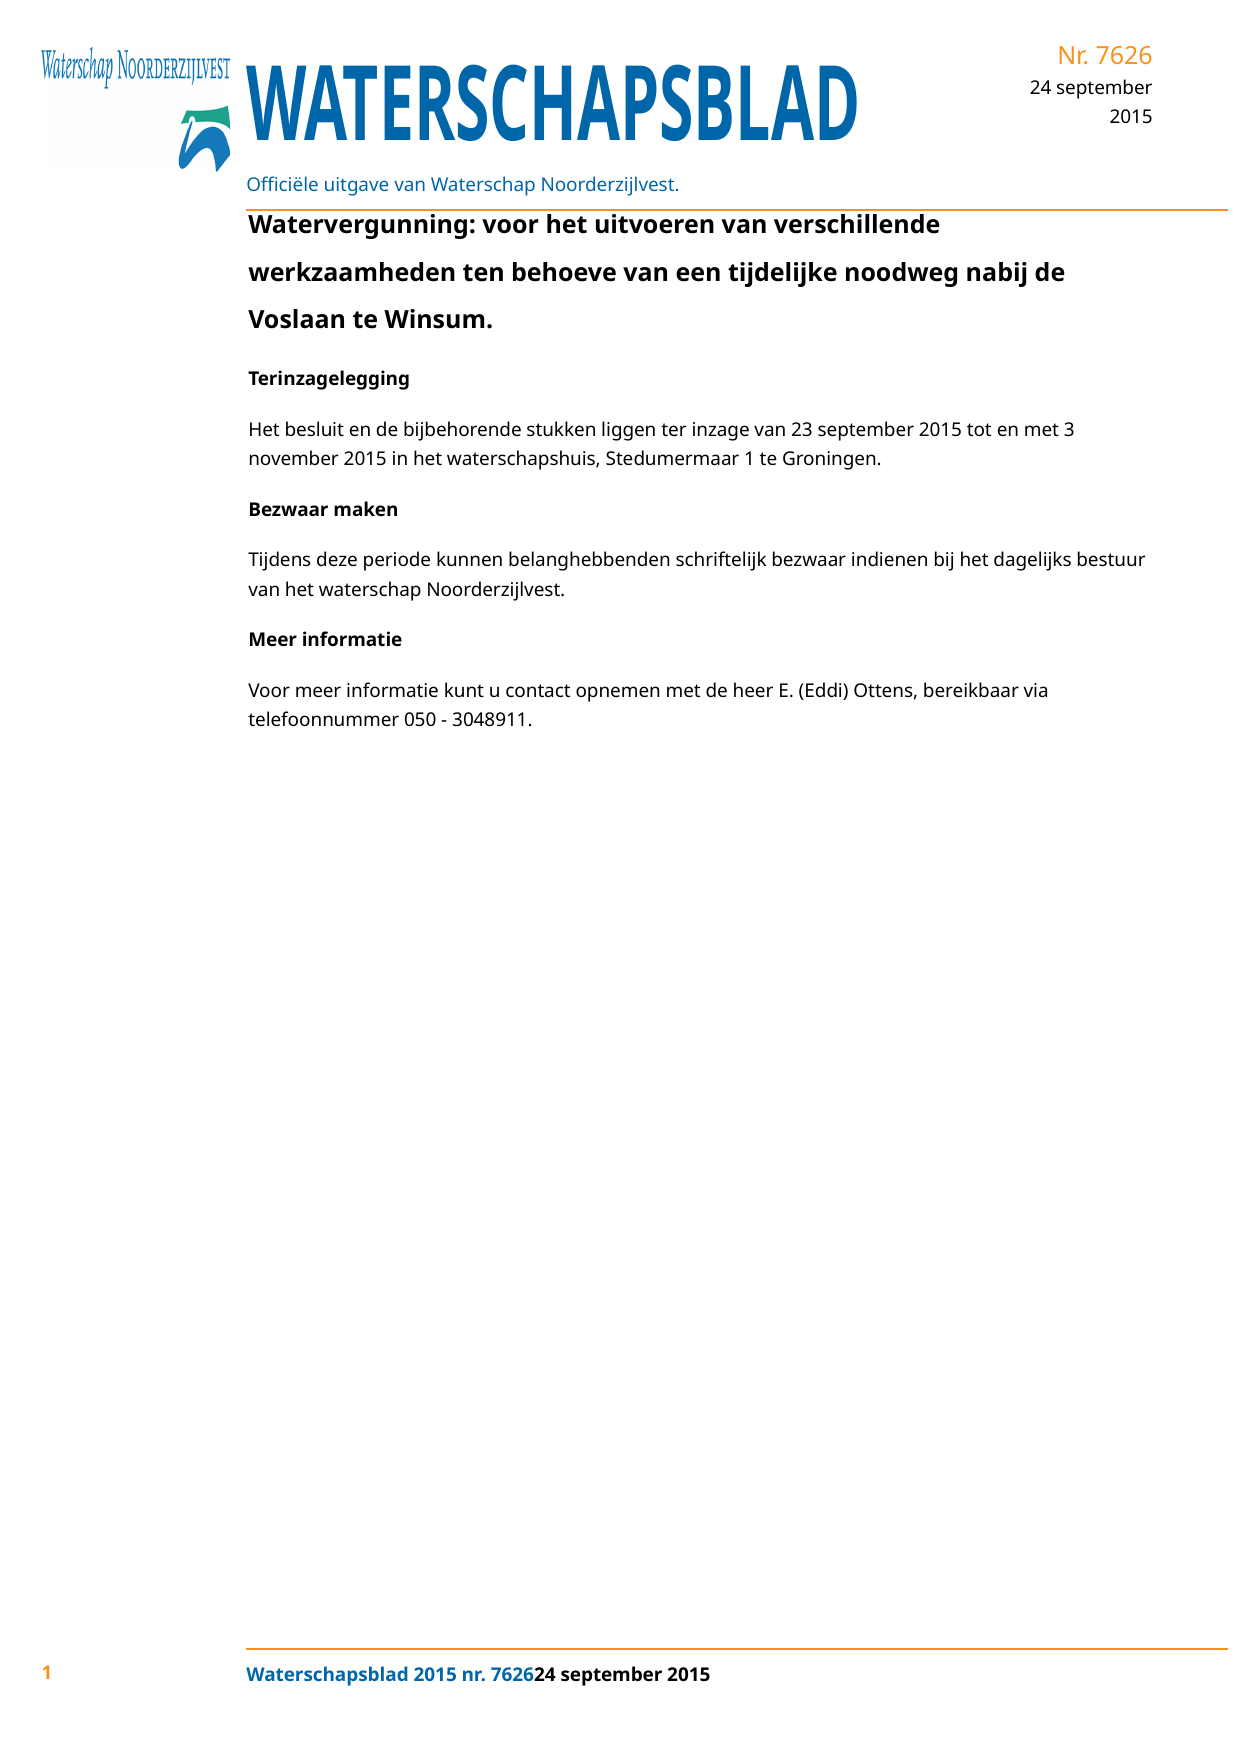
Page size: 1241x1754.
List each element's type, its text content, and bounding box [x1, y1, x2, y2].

text Meer informatie [248, 626, 1152, 652]
text Bezwaar maken [248, 496, 1152, 522]
text Watervergunning: voor het uitvoeren van verschillende werkzaamheden ten behoeve van een tijdelijke noodweg nabij de Voslaan te Winsum. [248, 211, 1152, 336]
text Tijdens deze periode kunnen belanghebbenden schriftelijk bezwaar indienen bij het dagelijks bestuur van het waterschap Noorderzijlvest. [248, 546, 1152, 602]
text Voor meer informatie kunt u contact opnemen met de heer E. (Eddi) Ottens, bereikbaar via telefoonnummer 050 - 3048911. [248, 677, 1152, 732]
picture [41, 47, 231, 172]
text Het besluit en de bijbehorende stukken liggen ter inzage van 23 september 2015 tot en met 3 november 2015 in het waterschapshuis, Stedumermaar 1 te Groningen. [248, 416, 1152, 471]
text Terinzagelegging [248, 366, 1152, 391]
